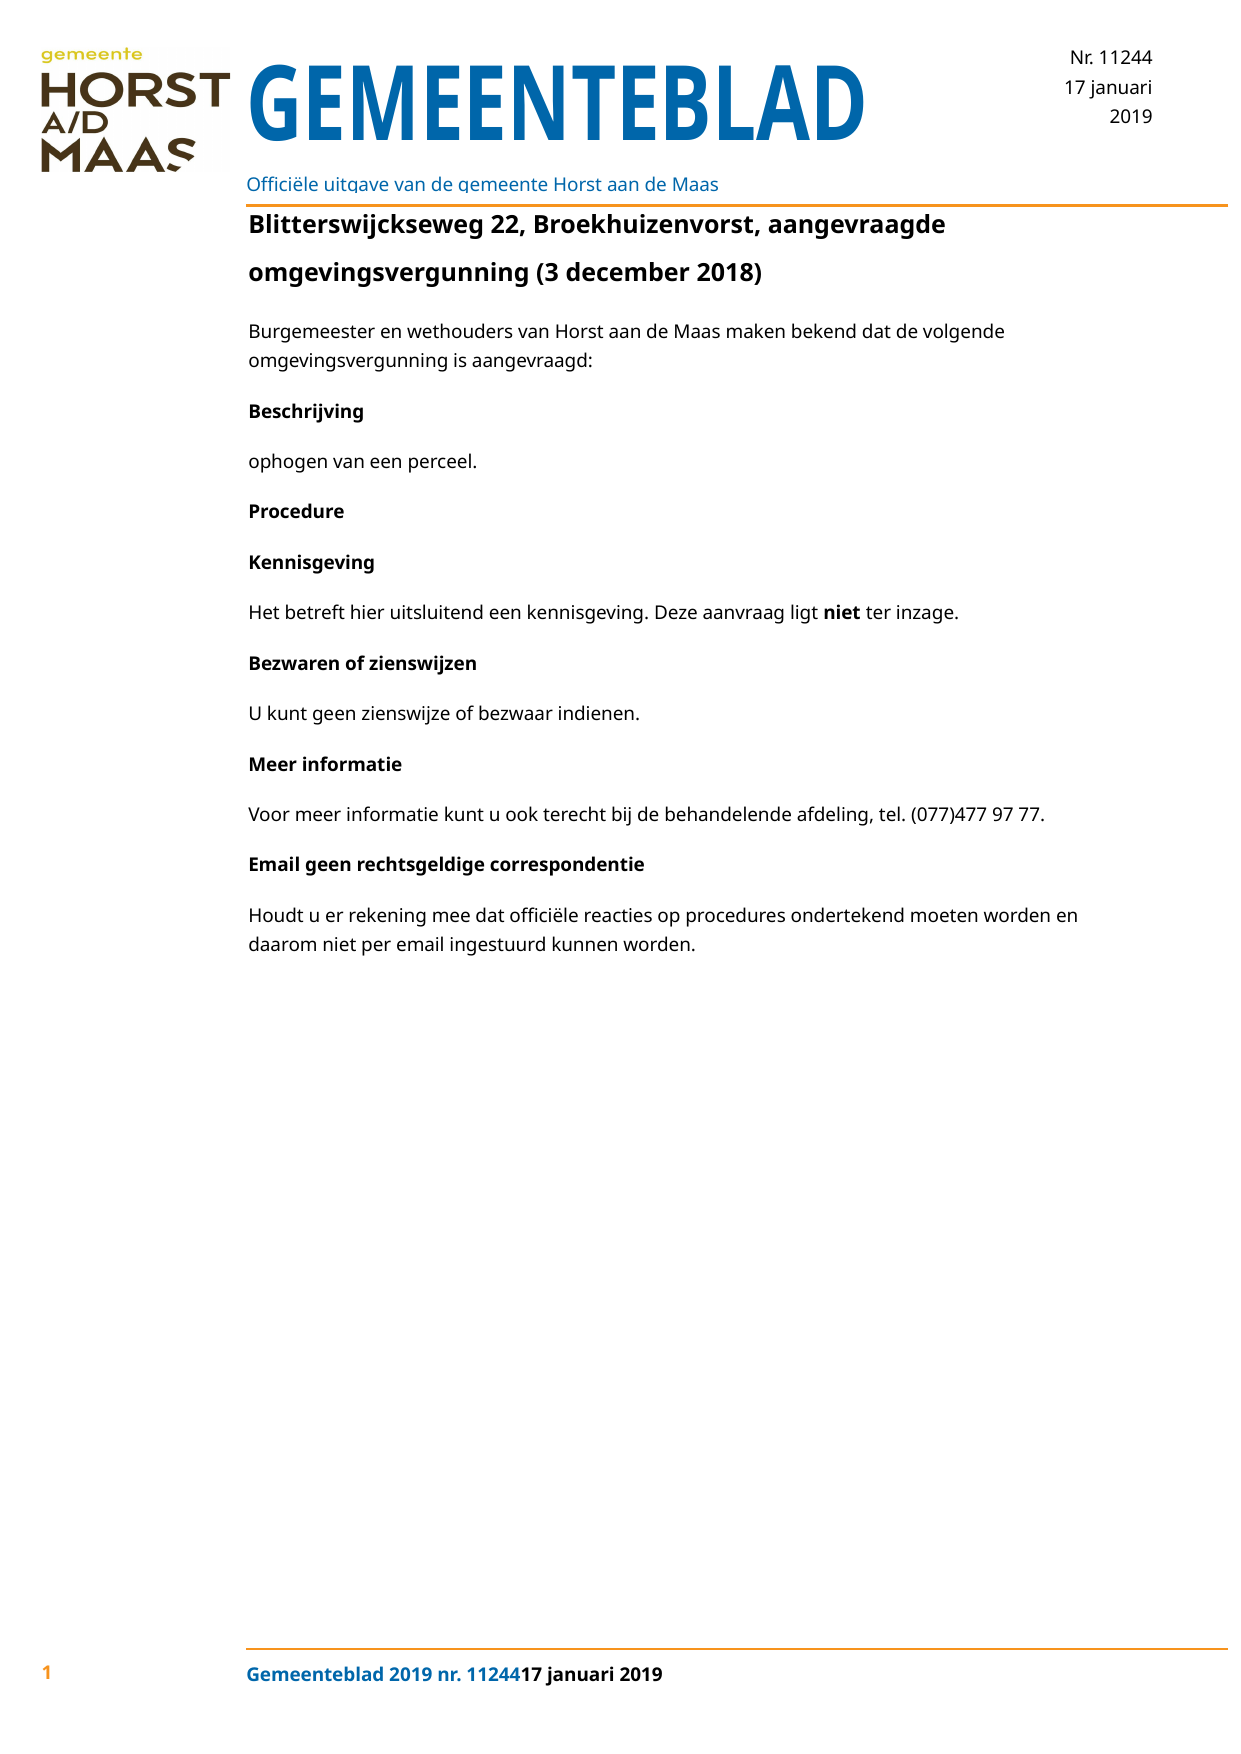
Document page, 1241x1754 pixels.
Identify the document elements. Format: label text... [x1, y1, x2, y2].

text Het betreft hier uitsluitend een kennisgeving. Deze aanvraag ligt niet ter inzage. [248, 599, 1152, 625]
picture [41, 47, 231, 172]
text Voor meer informatie kunt u ook terecht bij de behandelende afdeling, tel. (077)477 97 77. [248, 801, 1152, 827]
text Kennisgeving [248, 549, 1152, 575]
text Procedure [248, 499, 1152, 524]
text ophogen van een perceel. [248, 448, 1152, 474]
text Burgemeester en wethouders van Horst aan de Maas maken bekend dat de volgende omgevingsvergunning is aangevraagd: [248, 318, 1152, 373]
text Meer informatie [248, 751, 1152, 777]
text Houdt u er rekening mee dat officiële reacties op procedures ondertekend moeten worden en daarom niet per email ingestuurd kunnen worden. [248, 902, 1152, 957]
text U kunt geen zienswijze of bezwaar indienen. [248, 700, 1152, 726]
text Blitterswijckseweg 22, Broekhuizenvorst, aangevraagde omgevingsvergunning (3 december 2018) [248, 207, 1152, 288]
text Beschrijving [248, 398, 1152, 424]
text Email geen rechtsgeldige correspondentie [248, 852, 1152, 877]
text Bezwaren of zienswijzen [248, 650, 1152, 676]
